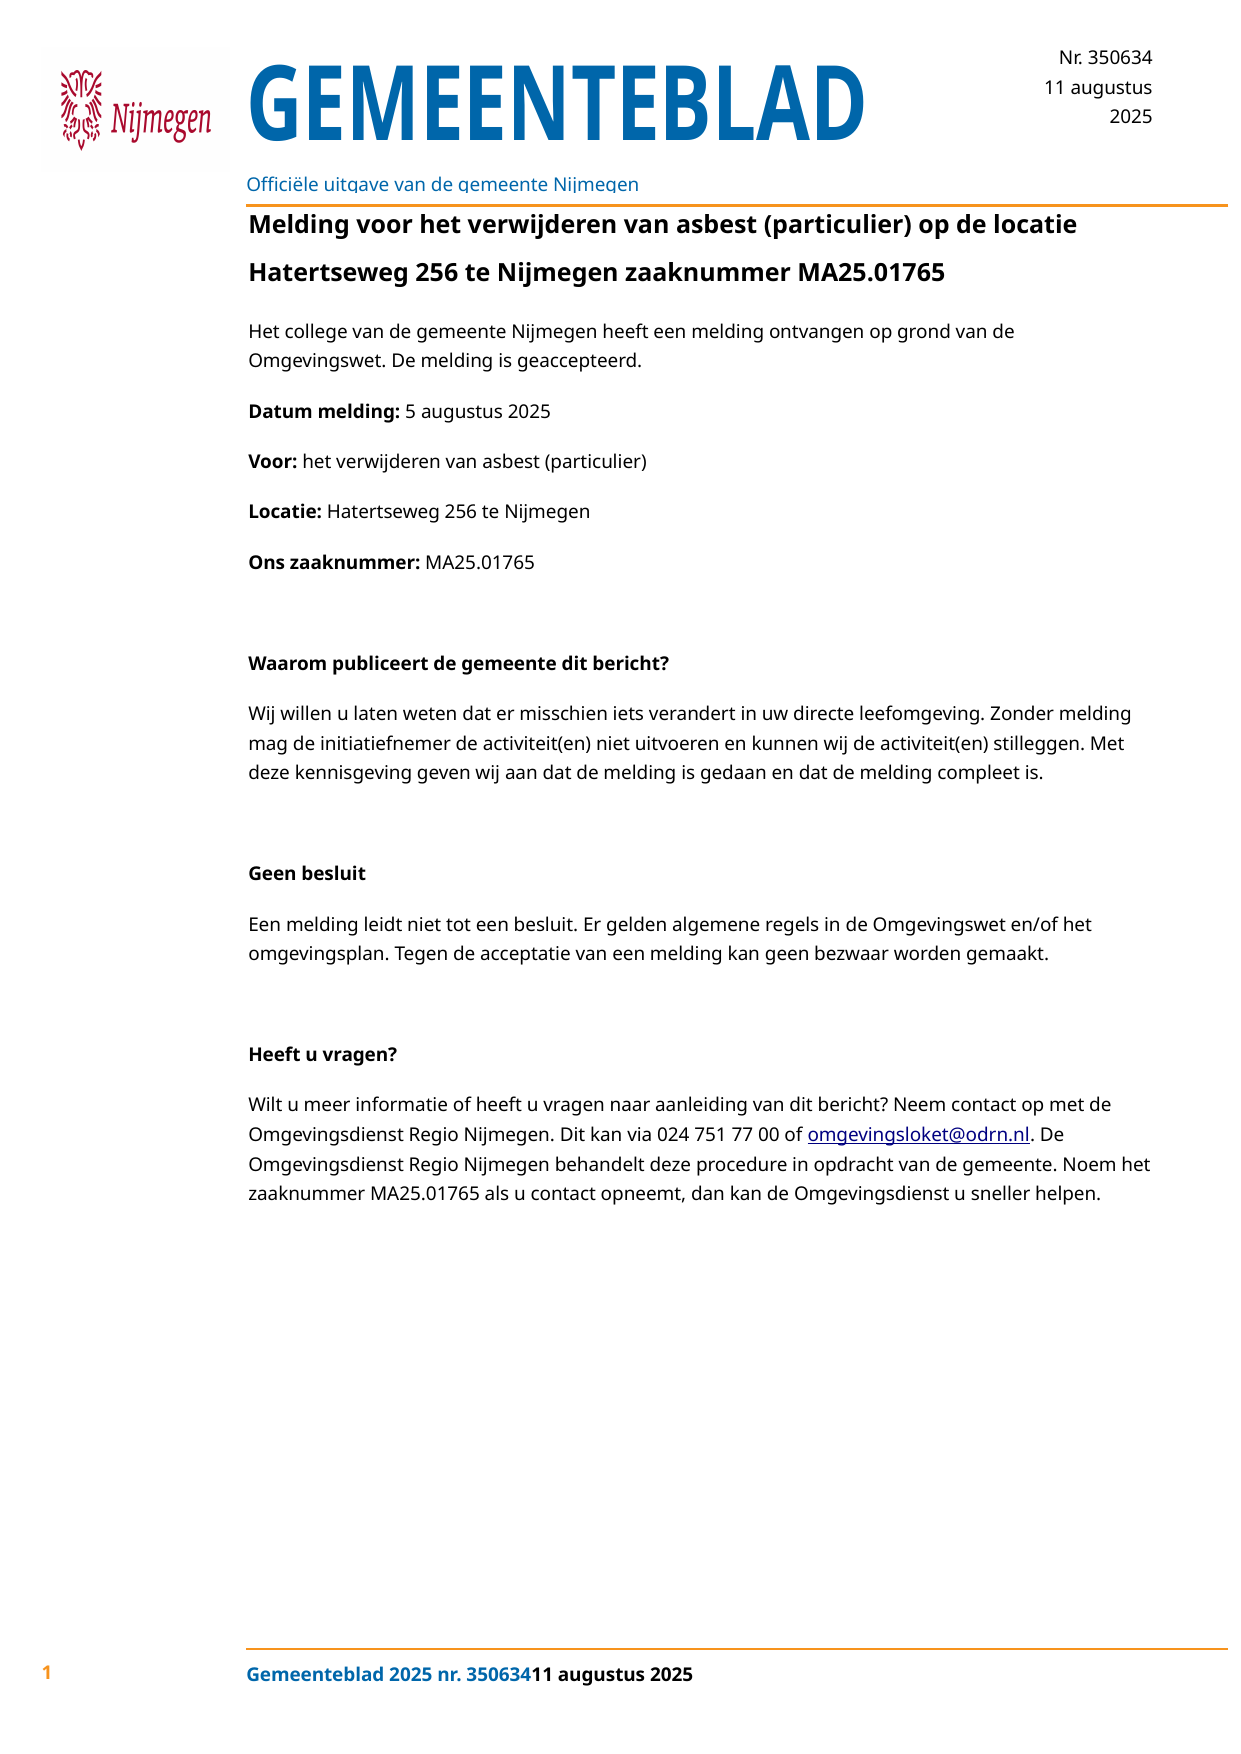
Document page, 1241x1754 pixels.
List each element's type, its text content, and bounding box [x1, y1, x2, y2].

text Voor: het verwijderen van asbest (particulier) [248, 448, 1152, 474]
text Wij willen u laten weten dat er misschien iets verandert in uw directe leefomgeving. Zonder melding mag de initiatiefnemer de activiteit(en) niet uitvoeren en kunnen wij de activiteit(en) stilleggen. Met deze kennisgeving geven wij aan dat de melding is gedaan en dat de melding compleet is. [248, 700, 1152, 785]
text Waarom publiceert de gemeente dit bericht? [248, 650, 1152, 676]
text Heeft u vragen? [248, 1041, 1152, 1067]
text Wilt u meer informatie of heeft u vragen naar aanleiding van dit bericht? Neem contact op met de Omgevingsdienst Regio Nijmegen. Dit kan via 024 751 77 00 of omgevingsloket@odrn.nl. De Omgevingsdienst Regio Nijmegen behandelt deze procedure in opdracht van de gemeente. Noem het zaaknummer MA25.01765 als u contact opneemt, dan kan de Omgevingsdienst u sneller helpen. [248, 1092, 1152, 1206]
text Datum melding: 5 augustus 2025 [248, 398, 1152, 424]
text Een melding leidt niet tot een besluit. Er gelden algemene regels in de Omgevingswet en/of het omgevingsplan. Tegen de acceptatie van een melding kan geen bezwaar worden gemaakt. [248, 911, 1152, 966]
text Ons zaaknummer: MA25.01765 [248, 549, 1152, 575]
text Geen besluit [248, 860, 1152, 886]
text Melding voor het verwijderen van asbest (particulier) op de locatie Hatertseweg 256 te Nijmegen zaaknummer MA25.01765 [248, 207, 1152, 288]
picture [41, 47, 231, 172]
text Het college van de gemeente Nijmegen heeft een melding ontvangen op grond van de Omgevingswet. De melding is geaccepteerd. [248, 318, 1152, 373]
text Locatie: Hatertseweg 256 te Nijmegen [248, 499, 1152, 524]
